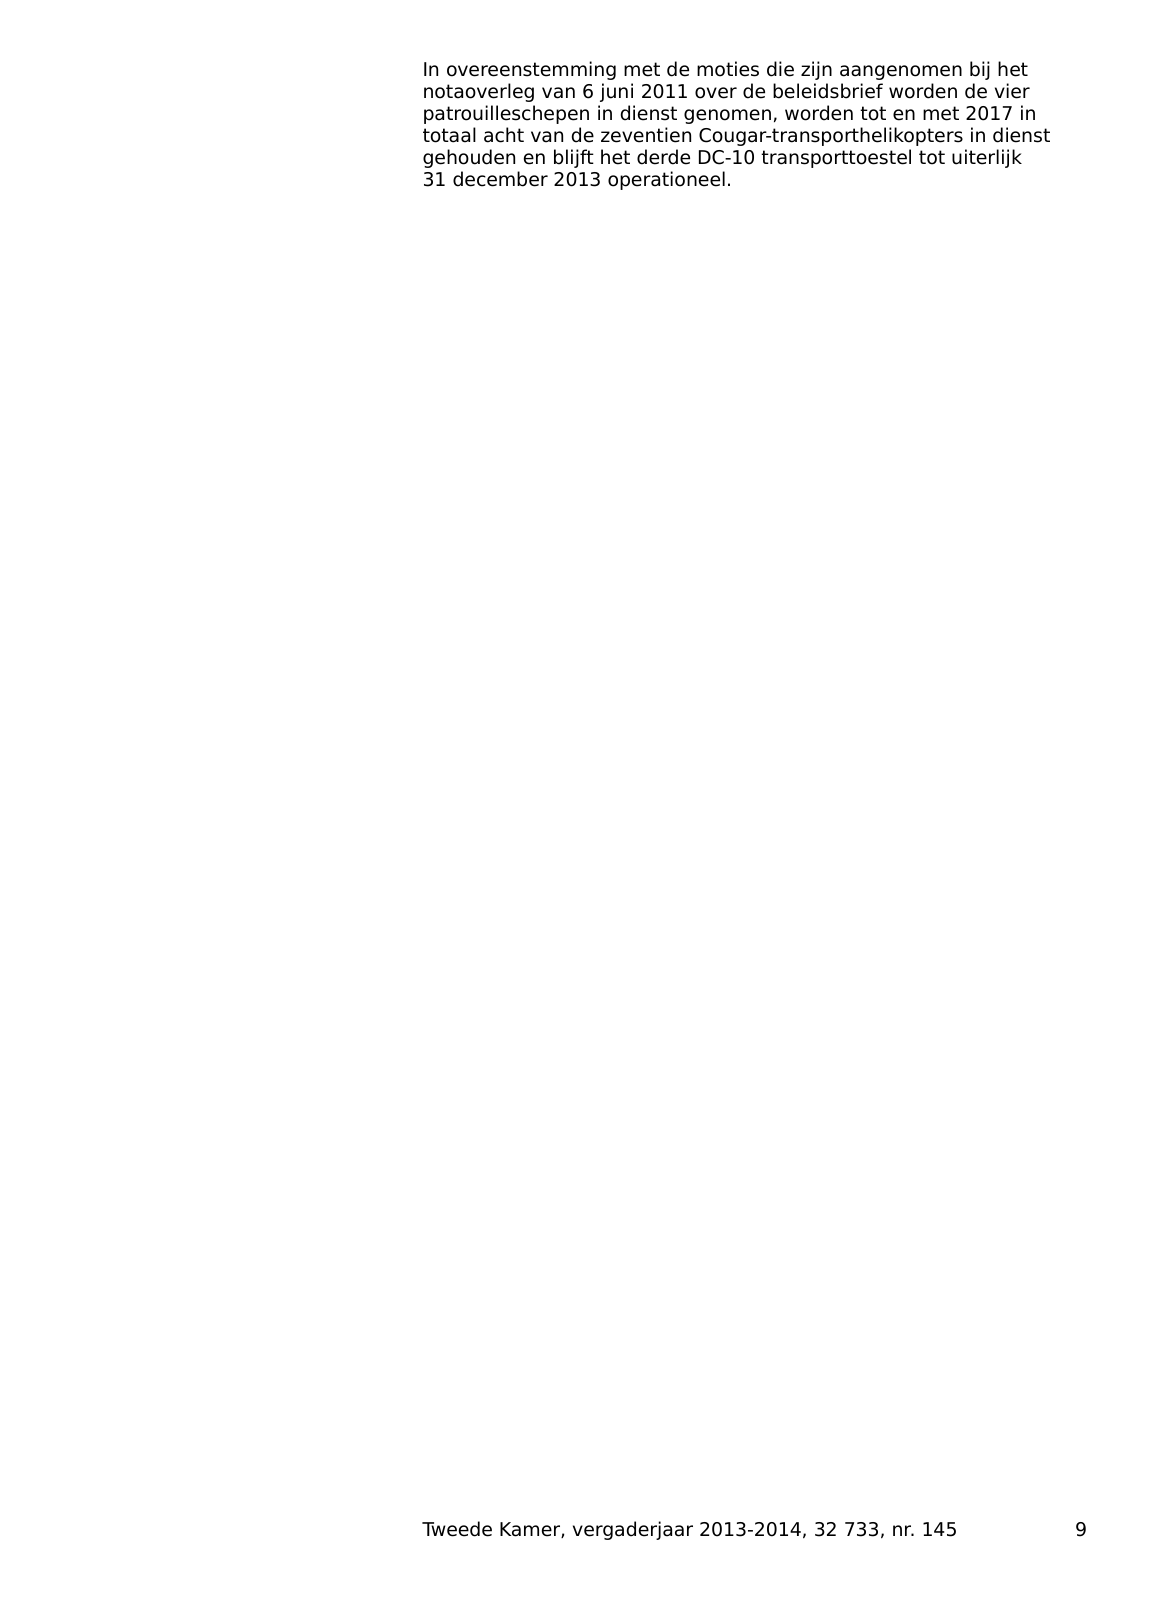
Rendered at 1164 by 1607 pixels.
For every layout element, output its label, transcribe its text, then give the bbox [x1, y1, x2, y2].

text In overeenstemming met de moties die zijn aangenomen bij het notaoverleg van 6 juni 2011 over de beleidsbrief worden de vier patrouilleschepen in dienst genomen, worden tot en met 2017 in totaal acht van de zeventien Cougar-transporthelikopters in dienst gehouden en blijft het derde DC-10 transporttoestel tot uiterlijk 31 december 2013 operationeel. [422, 59, 1087, 191]
